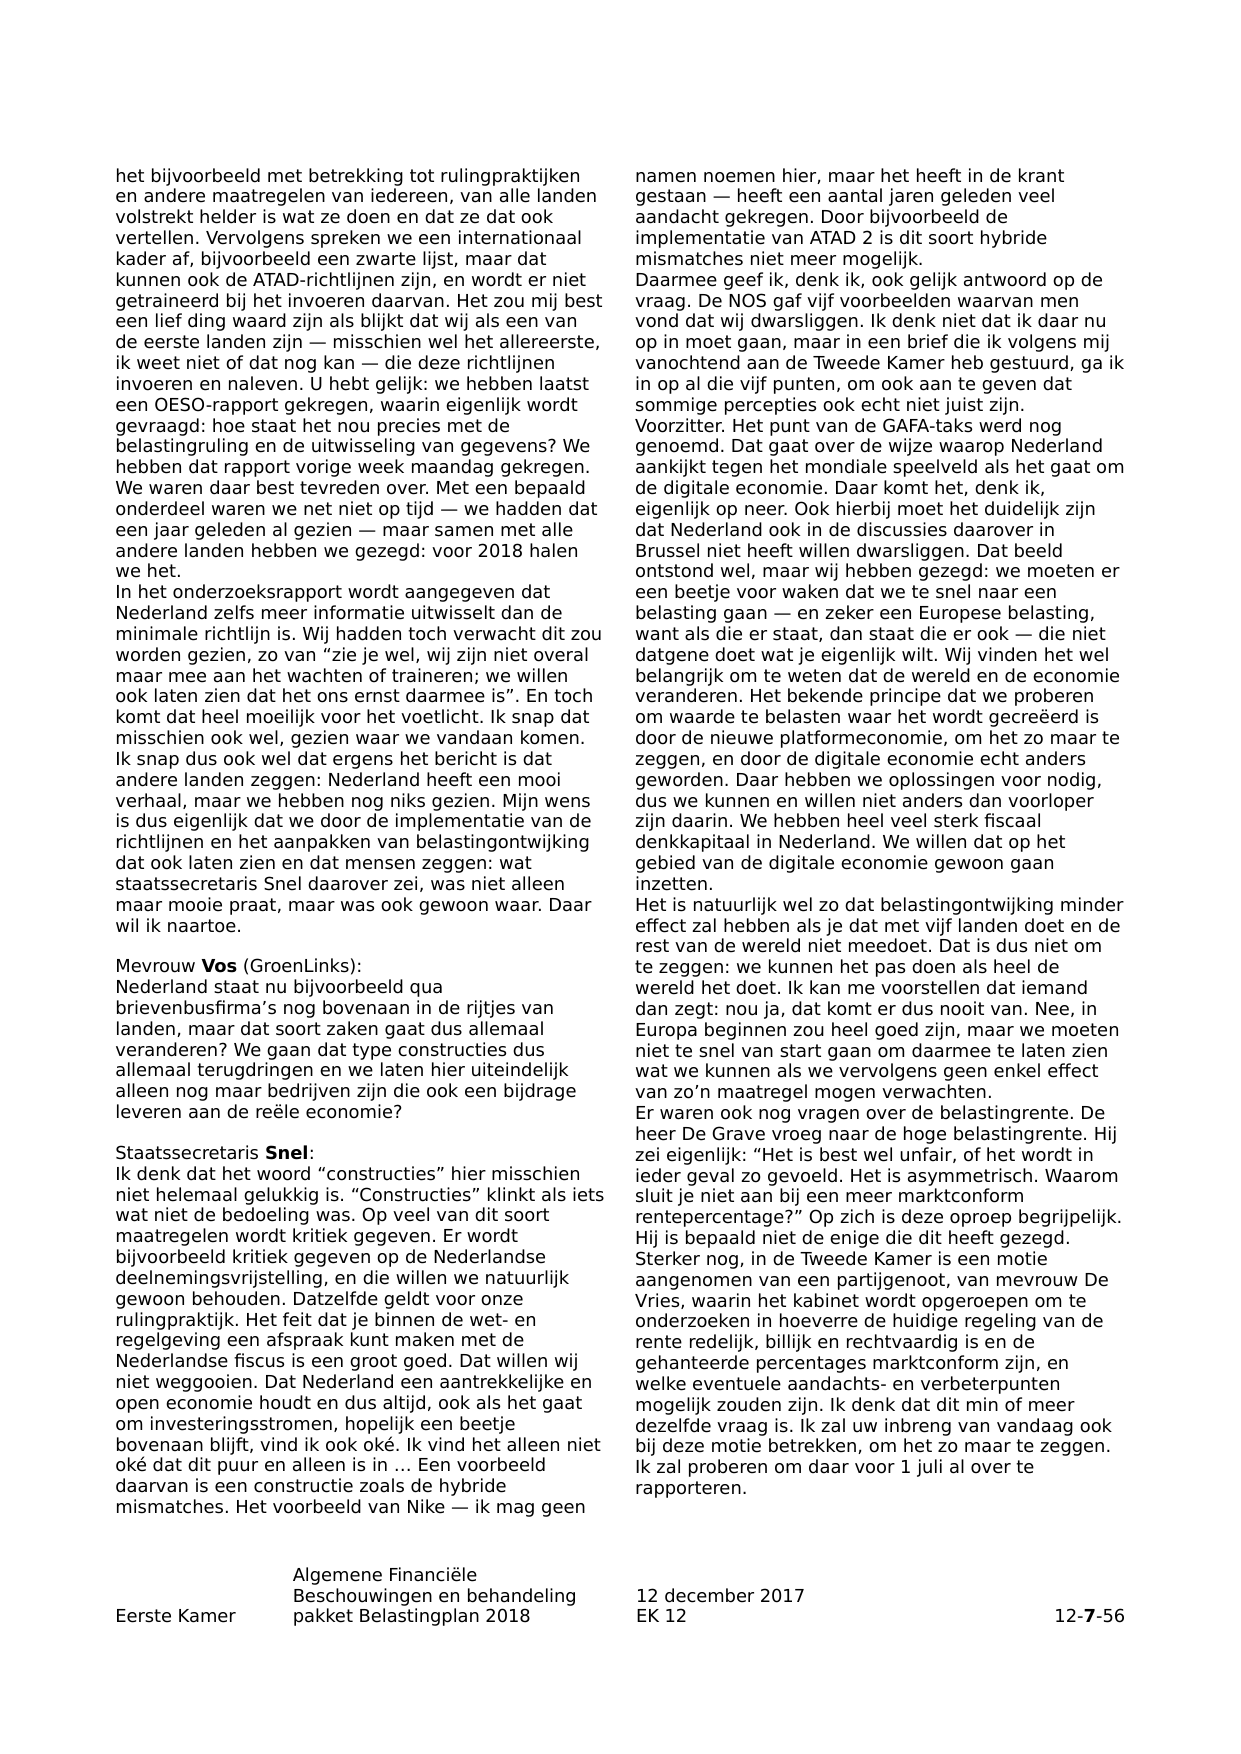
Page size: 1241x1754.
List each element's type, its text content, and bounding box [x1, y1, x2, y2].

text In het onderzoeksrapport wordt aangegeven dat Nederland zelfs meer informatie uitwisselt dan de minimale richtlijn is. Wij hadden toch verwacht dit zou worden gezien, zo van “zie je wel, wij zijn niet overal maar mee aan het wachten of traineren; we willen ook laten zien dat het ons ernst daarmee is”. En toch komt dat heel moeilijk voor het voetlicht. Ik snap dat misschien ook wel, gezien waar we vandaan komen. Ik snap dus ook wel dat ergens het bericht is dat andere landen zeggen: Nederland heeft een mooi verhaal, maar we hebben nog niks gezien. Mijn wens is dus eigenlijk dat we door de implementatie van de richtlijnen en het aanpakken van belastingontwijking dat ook laten zien en dat mensen zeggen: wat staatssecretaris Snel daarover zei, was niet alleen maar mooie praat, maar was ook gewoon waar. Daar wil ik naartoe. [115, 582, 605, 936]
text Het is natuurlijk wel zo dat belastingontwijking minder effect zal hebben als je dat met vijf landen doet en de rest van de wereld niet meedoet. Dat is dus niet om te zeggen: we kunnen het pas doen als heel de wereld het doet. Ik kan me voorstellen dat iemand dan zegt: nou ja, dat komt er dus nooit van. Nee, in Europa beginnen zou heel goed zijn, maar we moeten niet te snel van start gaan om daarmee te laten zien wat we kunnen als we vervolgens geen enkel effect van zo’n maatregel mogen verwachten. [635, 894, 1125, 1103]
text Ik denk dat het woord “constructies” hier misschien niet helemaal gelukkig is. “Constructies” klinkt als iets wat niet de bedoeling was. Op veel van dit soort maatregelen wordt kritiek gegeven. Er wordt bijvoorbeeld kritiek gegeven op de Nederlandse deelnemingsvrijstelling, en die willen we natuurlijk gewoon behouden. Datzelfde geldt voor onze rulingpraktijk. Het feit dat je binnen de wet- en regelgeving een afspraak kunt maken met de Nederlandse fiscus is een groot goed. Dat willen wij niet weggooien. Dat Nederland een aantrekkelijke en open economie houdt en dus altijd, ook als het gaat om investeringsstromen, hopelijk een beetje bovenaan blijft, vind ik ook oké. Ik vind het alleen niet oké dat dit puur en alleen is in … Een voorbeeld daarvan is een constructie zoals de hybride mismatches. Het voorbeeld van Nike — ik mag geen [115, 1163, 605, 1518]
text het bijvoorbeeld met betrekking tot rulingpraktijken en andere maatregelen van iedereen, van alle landen volstrekt helder is wat ze doen en dat ze dat ook vertellen. Vervolgens spreken we een internationaal kader af, bijvoorbeeld een zwarte lijst, maar dat kunnen ook de ATAD-richtlijnen zijn, en wordt er niet getraineerd bij het invoeren daarvan. Het zou mij best een lief ding waard zijn als blijkt dat wij als een van de eerste landen zijn — misschien wel het allereerste, ik weet niet of dat nog kan — die deze richtlijnen invoeren en naleven. U hebt gelijk: we hebben laatst een OESO-rapport gekregen, waarin eigenlijk wordt gevraagd: hoe staat het nou precies met de belastingruling en de uitwisseling van gegevens? We hebben dat rapport vorige week maandag gekregen. We waren daar best tevreden over. Met een bepaald onderdeel waren we net niet op tijd — we hadden dat een jaar geleden al gezien — maar samen met alle andere landen hebben we gezegd: voor 2018 halen we het. [115, 165, 605, 582]
text Er waren ook nog vragen over de belastingrente. De heer De Grave vroeg naar de hoge belastingrente. Hij zei eigenlijk: “Het is best wel unfair, of het wordt in ieder geval zo gevoeld. Het is asymmetrisch. Waarom sluit je niet aan bij een meer marktconform rentepercentage?” Op zich is deze oproep begrijpelijk. Hij is bepaald niet de enige die dit heeft gezegd. Sterker nog, in de Tweede Kamer is een motie aangenomen van een partijgenoot, van mevrouw De Vries, waarin het kabinet wordt opgeroepen om te onderzoeken in hoeverre de huidige regeling van de rente redelijk, billijk en rechtvaardig is en de gehanteerde percentages marktconform zijn, en welke eventuele aandachts- en verbeterpunten mogelijk zouden zijn. Ik denk dat dit min of meer dezelfde vraag is. Ik zal uw inbreng van vandaag ook bij deze motie betrekken, om het zo maar te zeggen. Ik zal proberen om daar voor 1 juli al over te rapporteren. [635, 1103, 1125, 1499]
text Nederland staat nu bijvoorbeeld qua brievenbusfirma’s nog bovenaan in de rijtjes van landen, maar dat soort zaken gaat dus allemaal veranderen? We gaan dat type constructies dus allemaal terugdringen en we laten hier uiteindelijk alleen nog maar bedrijven zijn die ook een bijdrage leveren aan de reële economie? [115, 977, 605, 1123]
text Voorzitter. Het punt van de GAFA-taks werd nog genoemd. Dat gaat over de wijze waarop Nederland aankijkt tegen het mondiale speelveld als het gaat om de digitale economie. Daar komt het, denk ik, eigenlijk op neer. Ook hierbij moet het duidelijk zijn dat Nederland ook in de discussies daarover in Brussel niet heeft willen dwarsliggen. Dat beeld ontstond wel, maar wij hebben gezegd: we moeten er een beetje voor waken dat we te snel naar een belasting gaan — en zeker een Europese belasting, want als die er staat, dan staat die er ook — die niet datgene doet wat je eigenlijk wilt. Wij vinden het wel belangrijk om te weten dat de wereld en de economie veranderen. Het bekende principe dat we proberen om waarde te belasten waar het wordt gecreëerd is door de nieuwe platformeconomie, om het zo maar te zeggen, en door de digitale economie echt anders geworden. Daar hebben we oplossingen voor nodig, dus we kunnen en willen niet anders dan voorloper zijn daarin. We hebben heel veel sterk fiscaal denkkapitaal in Nederland. We willen dat op het gebied van de digitale economie gewoon gaan inzetten. [635, 415, 1125, 894]
text Staatssecretaris Snel: [115, 1143, 605, 1163]
text Mevrouw Vos (GroenLinks): [115, 956, 605, 977]
text Daarmee geef ik, denk ik, ook gelijk antwoord op de vraag. De NOS gaf vijf voorbeelden waarvan men vond dat wij dwarsliggen. Ik denk niet dat ik daar nu op in moet gaan, maar in een brief die ik volgens mij vanochtend aan de Tweede Kamer heb gestuurd, ga ik in op al die vijf punten, om ook aan te geven dat sommige percepties ook echt niet juist zijn. [635, 269, 1125, 415]
text namen noemen hier, maar het heeft in de krant gestaan — heeft een aantal jaren geleden veel aandacht gekregen. Door bijvoorbeeld de implementatie van ATAD 2 is dit soort hybride mismatches niet meer mogelijk. [635, 165, 1125, 269]
